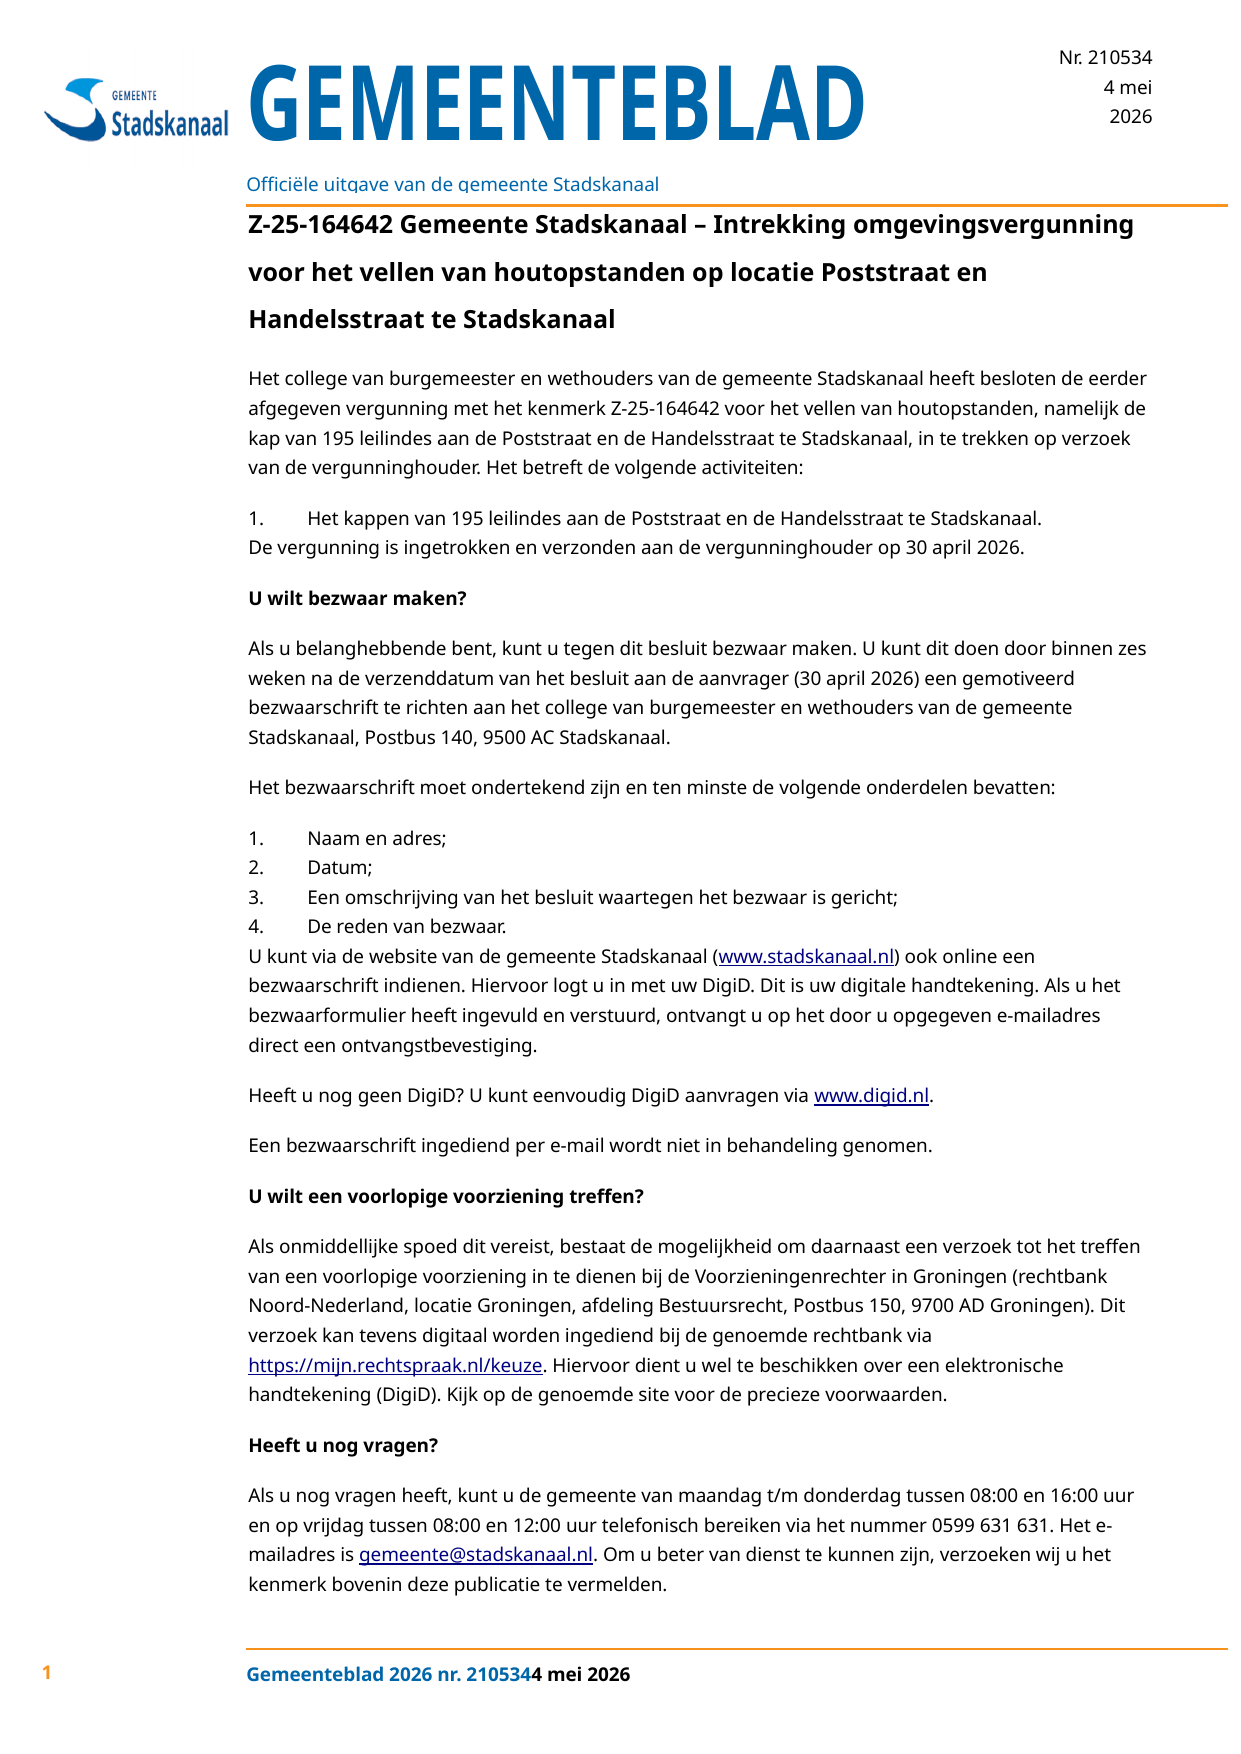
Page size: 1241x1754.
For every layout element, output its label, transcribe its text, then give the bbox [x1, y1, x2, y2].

picture [41, 47, 231, 172]
text U kunt via de website van de gemeente Stadskanaal (www.stadskanaal.nl) ook online een bezwaarschrift indienen. Hiervoor logt u in met uw DigiD. Dit is uw digitale handtekening. Als u het bezwaarformulier heeft ingevuld en verstuurd, ontvangt u op het door u opgegeven e-mailadres direct een ontvangstbevestiging. [248, 943, 1152, 1057]
list Naam en adres; [248, 825, 1152, 850]
text Het college van burgemeester en wethouders van de gemeente Stadskanaal heeft besloten de eerder afgegeven vergunning met het kenmerk Z-25-164642 voor het vellen van houtopstanden, namelijk de kap van 195 leilindes aan de Poststraat en de Handelsstraat te Stadskanaal, in te trekken op verzoek van de vergunninghouder. Het betreft de volgende activiteiten: [248, 366, 1152, 480]
list Een omschrijving van het besluit waartegen het bezwaar is gericht; [248, 884, 1152, 909]
text Heeft u nog vragen? [248, 1432, 1152, 1457]
text De vergunning is ingetrokken en verzonden aan de vergunninghouder op 30 april 2026. [248, 534, 1152, 560]
text Als onmiddellijke spoed dit vereist, bestaat de mogelijkheid om daarnaast een verzoek tot het treffen van een voorlopige voorziening in te dienen bij de Voorzieningenrechter in Groningen (rechtbank Noord-Nederland, locatie Groningen, afdeling Bestuursrecht, Postbus 150, 9700 AD Groningen). Dit verzoek kan tevens digitaal worden ingediend bij de genoemde rechtbank via https://mijn.rechtspraak.nl/keuze. Hiervoor dient u wel te beschikken over een elektronische handtekening (DigiD). Kijk op de genoemde site voor de precieze voorwaarden. [248, 1233, 1152, 1407]
list Datum; [248, 854, 1152, 880]
list De reden van bezwaar. [248, 913, 1152, 939]
text U wilt bezwaar maken? [248, 585, 1152, 610]
text Het bezwaarschrift moet ondertekend zijn en ten minste de volgende onderdelen bevatten: [248, 774, 1152, 800]
text Een bezwaarschrift ingediend per e-mail wordt niet in behandeling genomen. [248, 1133, 1152, 1158]
text U wilt een voorlopige voorziening treffen? [248, 1183, 1152, 1209]
list Het kappen van 195 leilindes aan de Poststraat en de Handelsstraat te Stadskanaal. [248, 505, 1152, 530]
text Als u nog vragen heeft, kunt u de gemeente van maandag t/m donderdag tussen 08:00 en 16:00 uur en op vrijdag tussen 08:00 en 12:00 uur telefonisch bereiken via het nummer 0599 631 631. Het e-mailadres is gemeente@stadskanaal.nl. Om u beter van dienst te kunnen zijn, verzoeken wij u het kenmerk bovenin deze publicatie te vermelden. [248, 1482, 1152, 1597]
text Z-25-164642 Gemeente Stadskanaal – Intrekking omgevingsvergunning voor het vellen van houtopstanden op locatie Poststraat en Handelsstraat te Stadskanaal [248, 207, 1152, 336]
text Heeft u nog geen DigiD? U kunt eenvoudig DigiD aanvragen via www.digid.nl. [248, 1082, 1152, 1108]
text Als u belanghebbende bent, kunt u tegen dit besluit bezwaar maken. U kunt dit doen door binnen zes weken na de verzenddatum van het besluit aan de aanvrager (30 april 2026) een gemotiveerd bezwaarschrift te richten aan het college van burgemeester en wethouders van de gemeente Stadskanaal, Postbus 140, 9500 AC Stadskanaal. [248, 635, 1152, 749]
